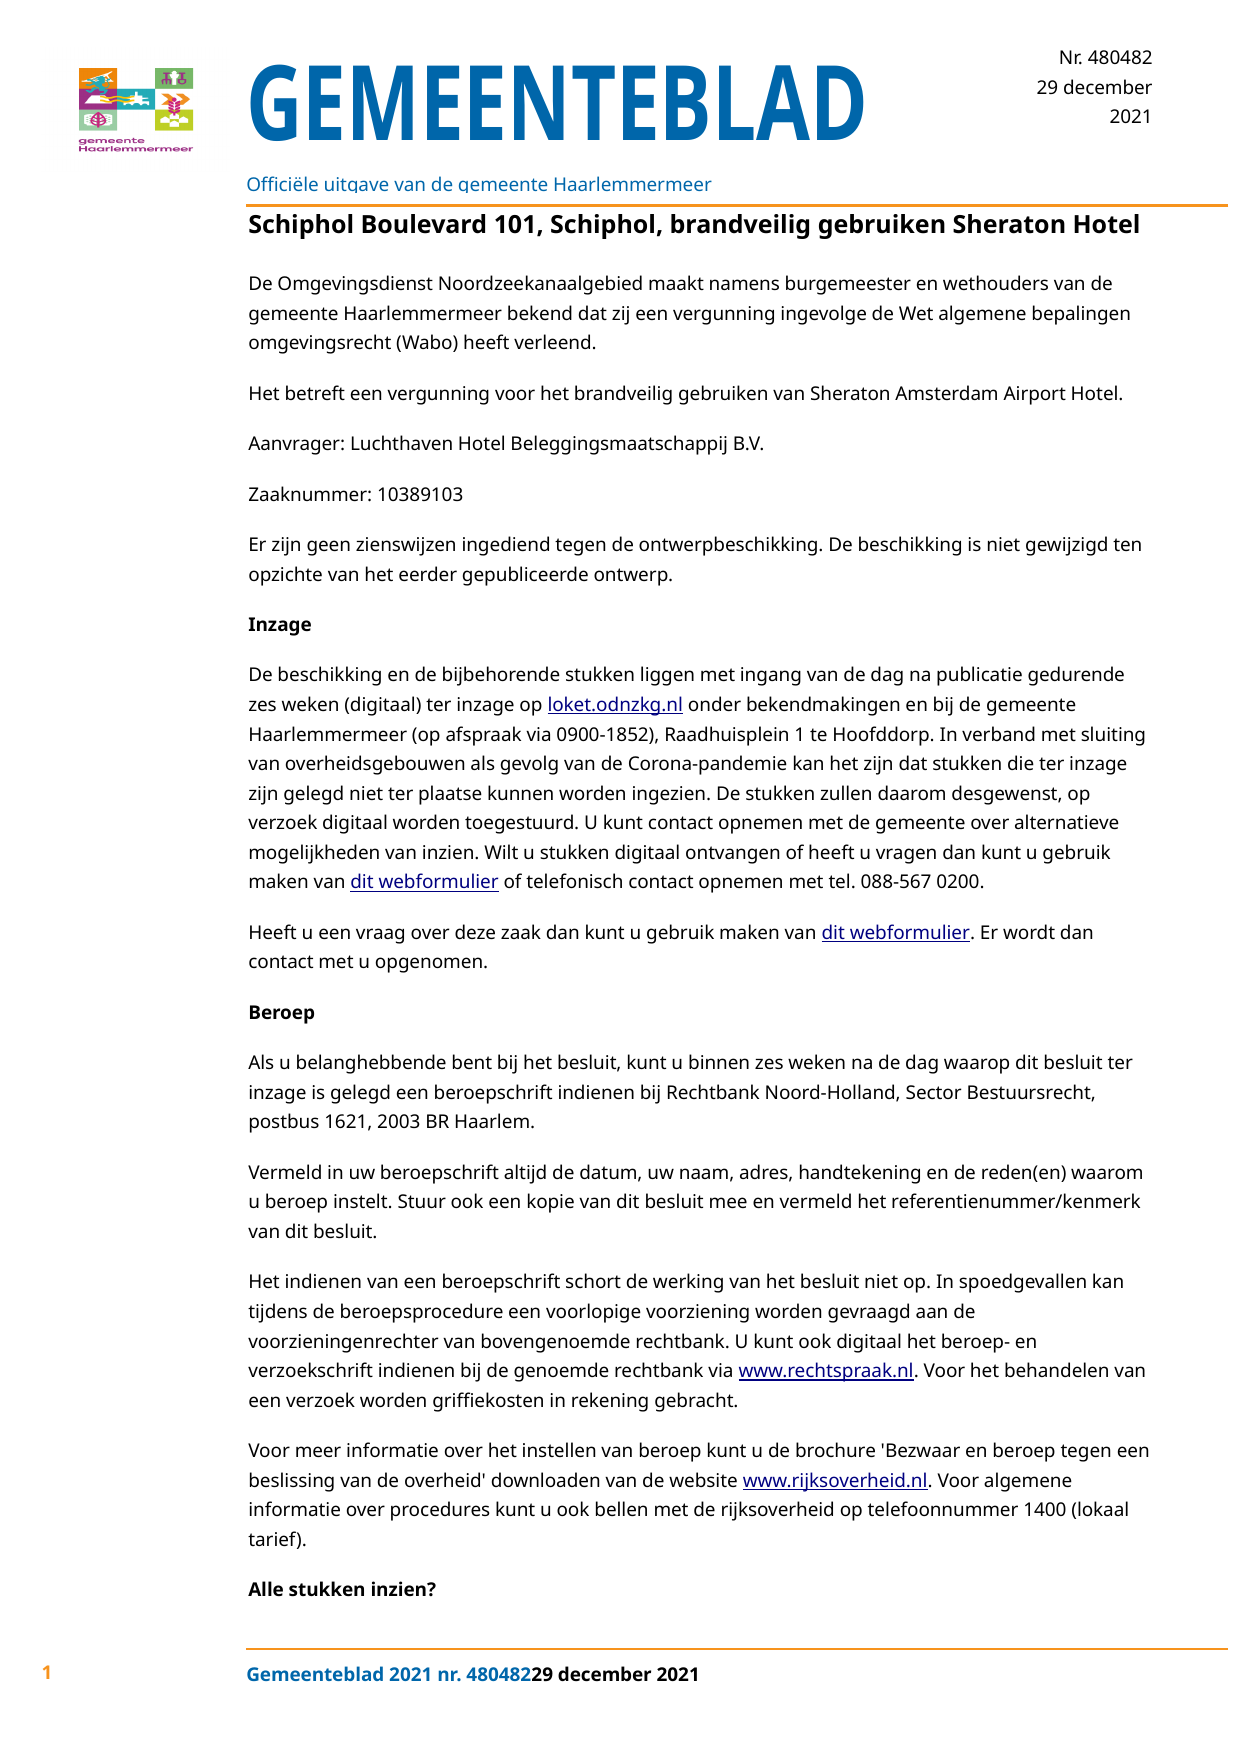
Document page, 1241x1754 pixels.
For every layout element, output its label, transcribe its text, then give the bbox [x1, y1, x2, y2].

text Inzage [248, 611, 1152, 637]
text Zaaknummer: 10389103 [248, 481, 1152, 506]
text Beroep [248, 999, 1152, 1025]
text De beschikking en de bijbehorende stukken liggen met ingang van de dag na publicatie gedurende zes weken (digitaal) ter inzage op loket.odnzkg.nl onder bekendmakingen en bij de gemeente Haarlemmermeer (op afspraak via 0900-1852), Raadhuisplein 1 te Hoofddorp. In verband met sluiting van overheidsgebouwen als gevolg van de Corona-pandemie kan het zijn dat stukken die ter inzage zijn gelegd niet ter plaatse kunnen worden ingezien. De stukken zullen daarom desgewenst, op verzoek digitaal worden toegestuurd. U kunt contact opnemen met de gemeente over alternatieve mogelijkheden van inzien. Wilt u stukken digitaal ontvangen of heeft u vragen dan kunt u gebruik maken van dit webformulier of telefonisch contact opnemen met tel. 088-567 0200. [248, 662, 1152, 894]
text Schiphol Boulevard 101, Schiphol, brandveilig gebruiken Sheraton Hotel [248, 207, 1152, 241]
text Heeft u een vraag over deze zaak dan kunt u gebruik maken van dit webformulier. Er wordt dan contact met u opgenomen. [248, 919, 1152, 974]
text Alle stukken inzien? [248, 1577, 1152, 1602]
picture [41, 47, 231, 172]
text Het indienen van een beroepschrift schort de werking van het besluit niet op. In spoedgevallen kan tijdens de beroepsprocedure een voorlopige voorziening worden gevraagd aan de voorzieningenrechter van bovengenoemde rechtbank. U kunt ook digitaal het beroep- en verzoekschrift indienen bij de genoemde rechtbank via www.rechtspraak.nl. Voor het behandelen van een verzoek worden griffiekosten in rekening gebracht. [248, 1269, 1152, 1413]
text Als u belanghebbende bent bij het besluit, kunt u binnen zes weken na de dag waarop dit besluit ter inzage is gelegd een beroepschrift indienen bij Rechtbank Noord-Holland, Sector Bestuursrecht, postbus 1621, 2003 BR Haarlem. [248, 1049, 1152, 1134]
text De Omgevingsdienst Noordzeekanaalgebied maakt namens burgemeester en wethouders van de gemeente Haarlemmermeer bekend dat zij een vergunning ingevolge de Wet algemene bepalingen omgevingsrecht (Wabo) heeft verleend. [248, 270, 1152, 355]
text Er zijn geen zienswijzen ingediend tegen de ontwerpbeschikking. De beschikking is niet gewijzigd ten opzichte van het eerder gepubliceerde ontwerp. [248, 531, 1152, 586]
text Aanvrager: Luchthaven Hotel Beleggingsmaatschappij B.V. [248, 430, 1152, 456]
text Het betreft een vergunning voor het brandveilig gebruiken van Sheraton Amsterdam Airport Hotel. [248, 380, 1152, 406]
text Vermeld in uw beroepschrift altijd de datum, uw naam, adres, handtekening en de reden(en) waarom u beroep instelt. Stuur ook een kopie van dit besluit mee en vermeld het referentienummer/kenmerk van dit besluit. [248, 1159, 1152, 1244]
text Voor meer informatie over het instellen van beroep kunt u de brochure 'Bezwaar en beroep tegen een beslissing van de overheid' downloaden van de website www.rijksoverheid.nl. Voor algemene informatie over procedures kunt u ook bellen met de rijksoverheid op telefoonnummer 1400 (lokaal tarief). [248, 1437, 1152, 1552]
